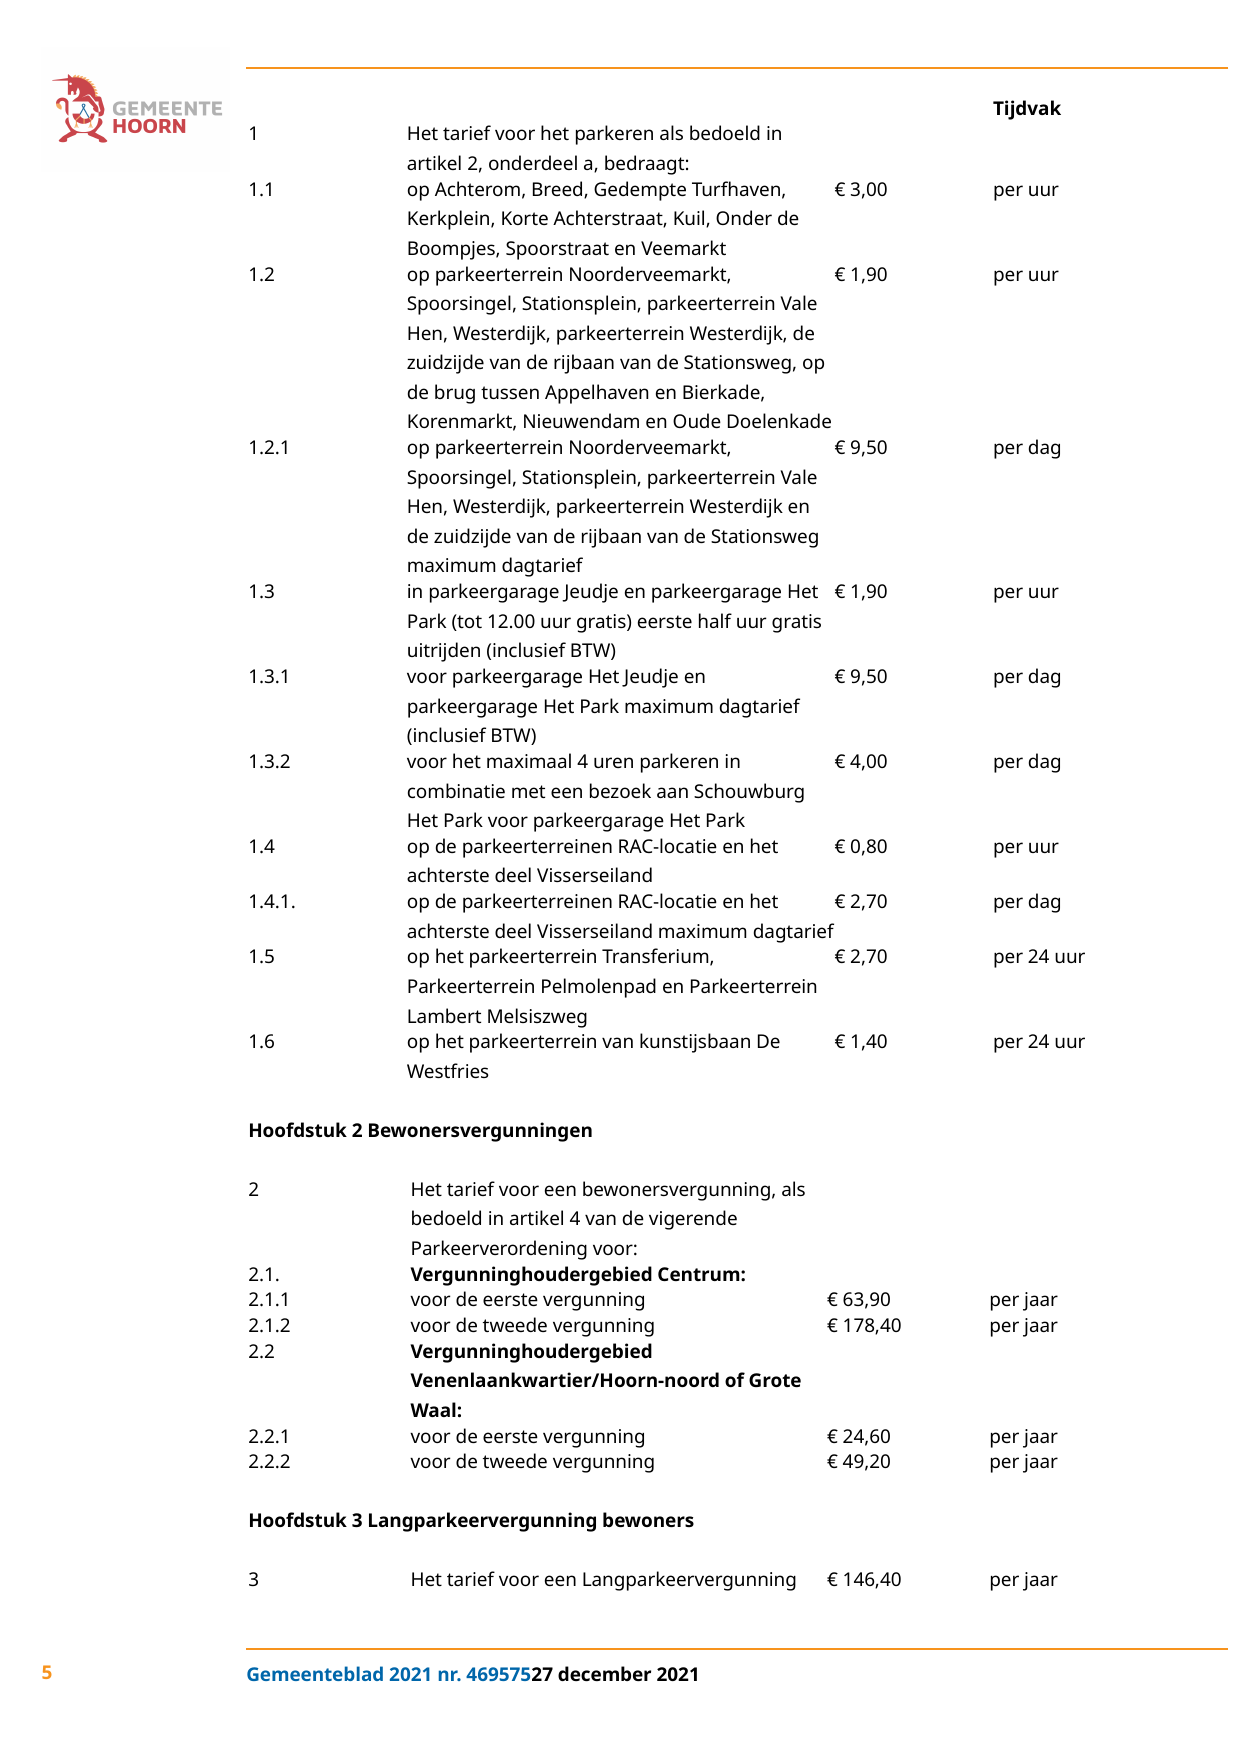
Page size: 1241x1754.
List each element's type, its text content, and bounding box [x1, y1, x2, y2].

table_cell op het parkeerterrein Transferium, Parkeerterrein Pelmolenpad en Parkeerterrein Lambert Melsiszweg [407, 944, 834, 1029]
table_cell per uur [993, 833, 1152, 888]
table_cell op de parkeerterreinen RAC-locatie en het achterste deel Visserseiland [407, 833, 834, 888]
table_cell 1.4 [248, 833, 407, 888]
table_cell per 24 uur [993, 944, 1152, 1029]
table_cell voor de tweede vergunning [410, 1449, 827, 1474]
table_cell 1.2.1 [248, 434, 407, 578]
table_cell € 2,70 [834, 889, 993, 944]
table_cell 2.2.2 [248, 1449, 410, 1474]
table_header Het tarief voor een Langparkeervergunning [410, 1567, 827, 1592]
table_cell € 24,60 [827, 1423, 989, 1449]
table_cell [989, 1338, 1152, 1423]
table_cell per uur [993, 261, 1152, 434]
table_cell € 9,50 [834, 663, 993, 748]
table_cell 1.1 [248, 176, 407, 261]
table_cell per uur [993, 579, 1152, 663]
table_cell € 49,20 [827, 1449, 989, 1474]
table_cell 2.1. [248, 1261, 410, 1287]
table_cell per jaar [989, 1287, 1152, 1312]
table_cell [827, 1338, 989, 1423]
table_cell per dag [993, 663, 1152, 748]
table_cell € 0,80 [834, 833, 993, 888]
table_cell per dag [993, 889, 1152, 944]
table_cell € 1,40 [834, 1029, 993, 1084]
table_cell [989, 1261, 1152, 1287]
table_header per jaar [989, 1567, 1152, 1592]
table_cell per dag [993, 748, 1152, 833]
table_cell per 24 uur [993, 1029, 1152, 1084]
table_cell op parkeerterrein Noorderveemarkt, Spoorsingel, Stationsplein, parkeerterrein Vale Hen, Westerdijk, parkeerterrein Westerdijk, de zuidzijde van de rijbaan van de Stationsweg, op de brug tussen Appelhaven en Bierkade, Korenmarkt, Nieuwendam en Oude Doelenkade [407, 261, 834, 434]
table_cell € 4,00 [834, 748, 993, 833]
table_cell op de parkeerterreinen RAC-locatie en het achterste deel Visserseiland maximum dagtarief [407, 889, 834, 944]
table_cell per jaar [989, 1449, 1152, 1474]
table_cell 1.3.1 [248, 663, 407, 748]
table_cell op het parkeerterrein van kunstijsbaan De Westfries [407, 1029, 834, 1084]
table_cell [834, 121, 993, 176]
table_cell 1.4.1. [248, 889, 407, 944]
table_cell € 178,40 [827, 1313, 989, 1338]
table_cell voor de eerste vergunning [410, 1287, 827, 1312]
table_cell € 2,70 [834, 944, 993, 1029]
table_header 2 [248, 1176, 410, 1261]
table_cell Vergunninghoudergebied Venenlaankwartier/Hoorn-noord of Grote Waal: [410, 1338, 827, 1423]
table_cell per jaar [989, 1423, 1152, 1449]
table_header [827, 1176, 989, 1261]
table_cell per uur [993, 176, 1152, 261]
table_cell 2.1.1 [248, 1287, 410, 1312]
table_cell 1.3 [248, 579, 407, 663]
table_cell 1.5 [248, 944, 407, 1029]
table_cell 1 [248, 121, 407, 176]
text Hoofdstuk 3 Langparkeervergunning bewoners [248, 1507, 1152, 1533]
table_cell € 63,90 [827, 1287, 989, 1312]
table_cell op Achterom, Breed, Gedempte Turfhaven, Kerkplein, Korte Achterstraat, Kuil, Onder de Boompjes, Spoorstraat en Veemarkt [407, 176, 834, 261]
table_cell € 1,90 [834, 579, 993, 663]
table_header € 146,40 [827, 1567, 989, 1592]
table_cell [993, 121, 1152, 176]
table_header [989, 1176, 1152, 1261]
table_cell voor het maximaal 4 uren parkeren in combinatie met een bezoek aan Schouwburg Het Park voor parkeergarage Het Park [407, 748, 834, 833]
table_header [834, 95, 993, 121]
table_cell per jaar [989, 1313, 1152, 1338]
table_cell op parkeerterrein Noorderveemarkt, Spoorsingel, Stationsplein, parkeerterrein Vale Hen, Westerdijk, parkeerterrein Westerdijk en de zuidzijde van de rijbaan van de Stationsweg maximum dagtarief [407, 434, 834, 578]
table_cell in parkeergarage Jeudje en parkeergarage Het Park (tot 12.00 uur gratis) eerste half uur gratis uitrijden (inclusief BTW) [407, 579, 834, 663]
table_cell [827, 1261, 989, 1287]
table_cell 1.2 [248, 261, 407, 434]
table_cell € 1,90 [834, 261, 993, 434]
table_header 3 [248, 1567, 410, 1592]
table_cell voor de tweede vergunning [410, 1313, 827, 1338]
table_header Tijdvak [993, 95, 1152, 121]
table_cell Vergunninghoudergebied Centrum: [410, 1261, 827, 1287]
table_header [407, 95, 834, 121]
table_cell 1.6 [248, 1029, 407, 1084]
table_cell 1.3.2 [248, 748, 407, 833]
table_cell per dag [993, 434, 1152, 578]
table_cell voor parkeergarage Het Jeudje en parkeergarage Het Park maximum dagtarief (inclusief BTW) [407, 663, 834, 748]
table_cell 2.2 [248, 1338, 410, 1423]
table_cell € 3,00 [834, 176, 993, 261]
table_cell 2.1.2 [248, 1313, 410, 1338]
table_cell € 9,50 [834, 434, 993, 578]
table_cell Het tarief voor het parkeren als bedoeld in artikel 2, onderdeel a, bedraagt: [407, 121, 834, 176]
table_cell voor de eerste vergunning [410, 1423, 827, 1449]
picture [41, 47, 231, 172]
table_cell 2.2.1 [248, 1423, 410, 1449]
text Hoofdstuk 2 Bewonersvergunningen [248, 1117, 1152, 1142]
table_header Het tarief voor een bewonersvergunning, als bedoeld in artikel 4 van de vigerende Parkeerverordening voor: [410, 1176, 827, 1261]
table_header [248, 95, 407, 121]
